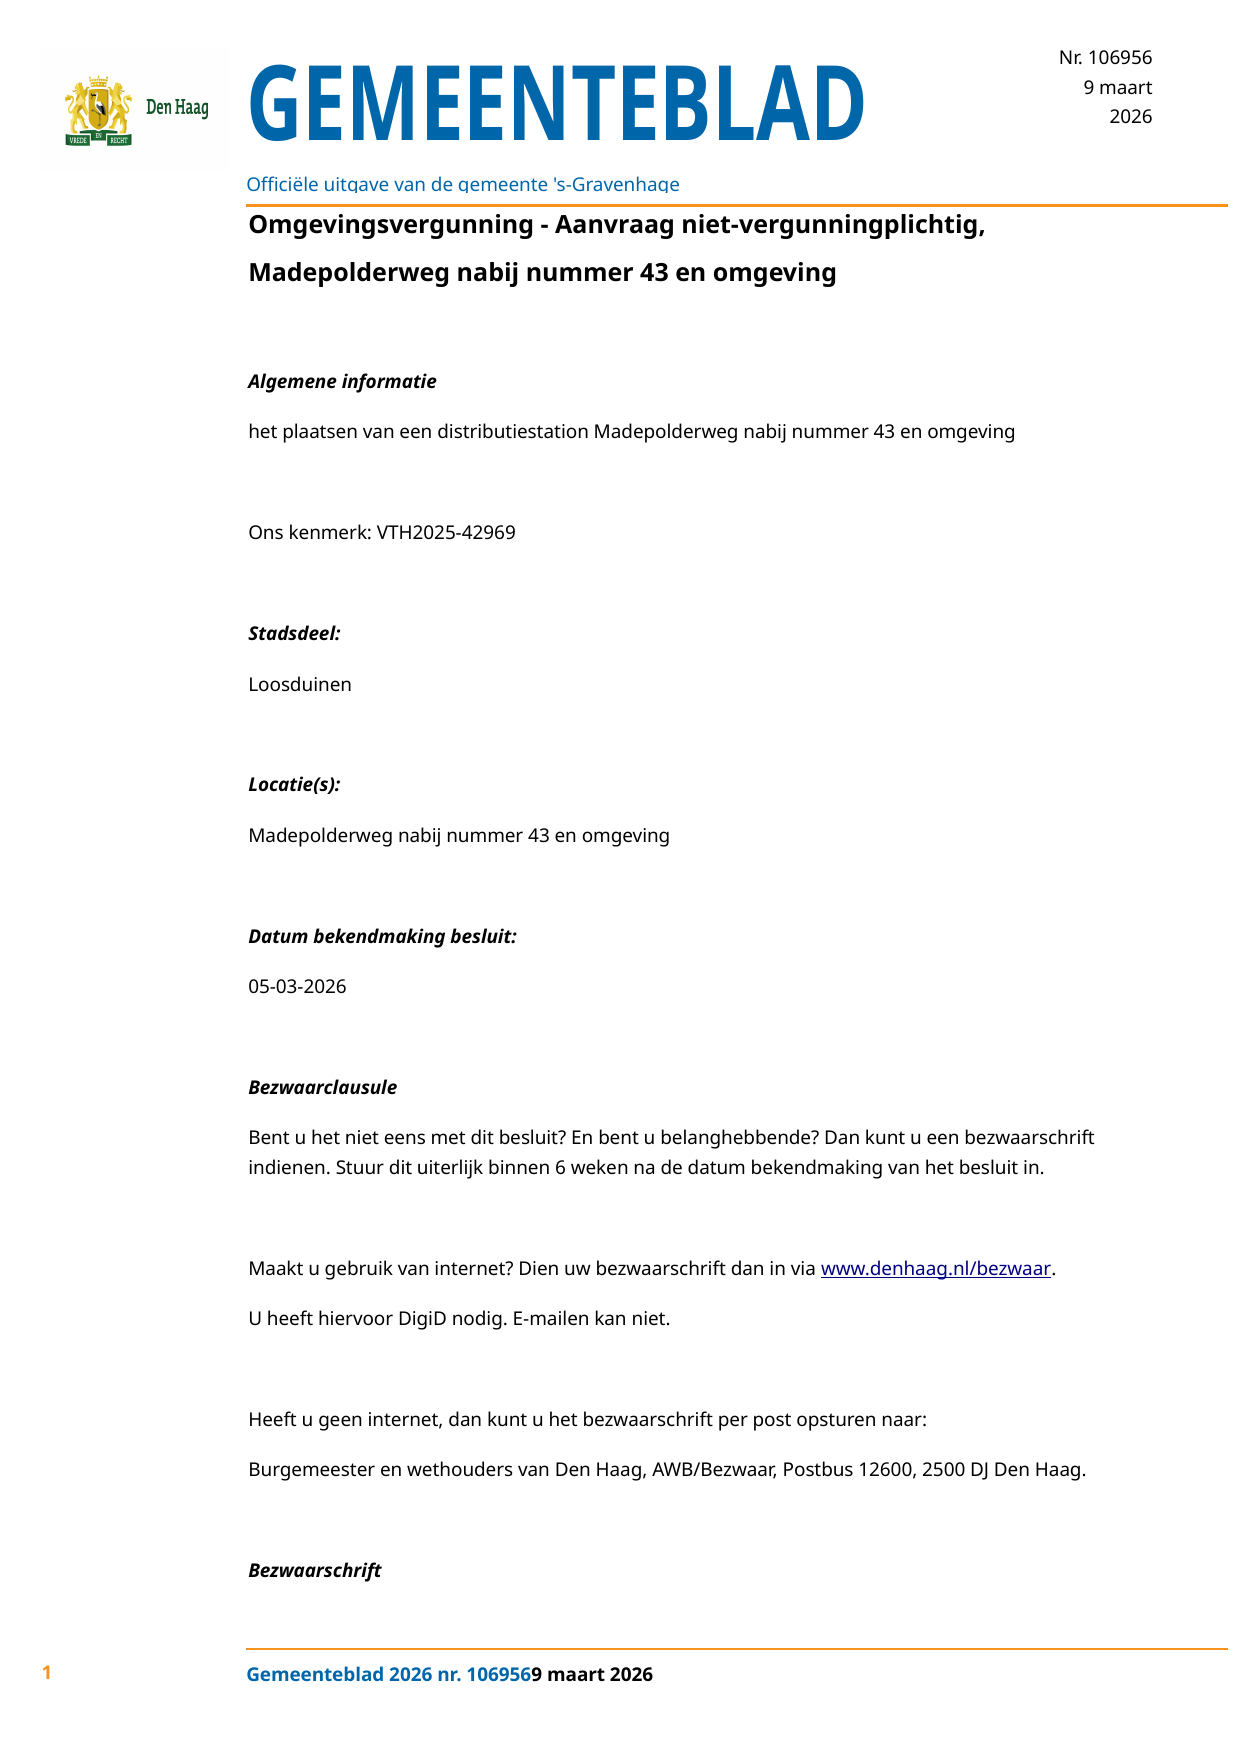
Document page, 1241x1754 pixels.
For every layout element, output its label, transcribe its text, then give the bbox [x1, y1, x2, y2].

text U heeft hiervoor DigiD nodig. E-mailen kan niet. [248, 1305, 1152, 1331]
text Maakt u gebruik van internet? Dien uw bezwaarschrift dan in via www.denhaag.nl/bezwaar. [248, 1255, 1152, 1281]
text Algemene informatie [248, 368, 1152, 394]
text Bezwaarclausule [248, 1074, 1152, 1100]
text het plaatsen van een distributiestation Madepolderweg nabij nummer 43 en omgeving [248, 419, 1152, 444]
text Ons kenmerk: VTH2025-42969 [248, 519, 1152, 545]
text 05-03-2026 [248, 973, 1152, 999]
text Omgevingsvergunning - Aanvraag niet-vergunningplichtig, Madepolderweg nabij nummer 43 en omgeving [248, 207, 1152, 288]
text Heeft u geen internet, dan kunt u het bezwaarschrift per post opsturen naar: [248, 1406, 1152, 1432]
text Burgemeester en wethouders van Den Haag, AWB/Bezwaar, Postbus 12600, 2500 DJ Den Haag. [248, 1457, 1152, 1482]
text Stadsdeel: [248, 620, 1152, 646]
text Locatie(s): [248, 772, 1152, 797]
text Madepolderweg nabij nummer 43 en omgeving [248, 822, 1152, 848]
text Loosduinen [248, 671, 1152, 697]
text Datum bekendmaking besluit: [248, 923, 1152, 949]
text Bezwaarschrift [248, 1557, 1152, 1583]
text Bent u het niet eens met dit besluit? En bent u belanghebbende? Dan kunt u een bezwaarschrift indienen. Stuur dit uiterlijk binnen 6 weken na de datum bekendmaking van het besluit in. [248, 1124, 1152, 1180]
picture [41, 47, 231, 172]
